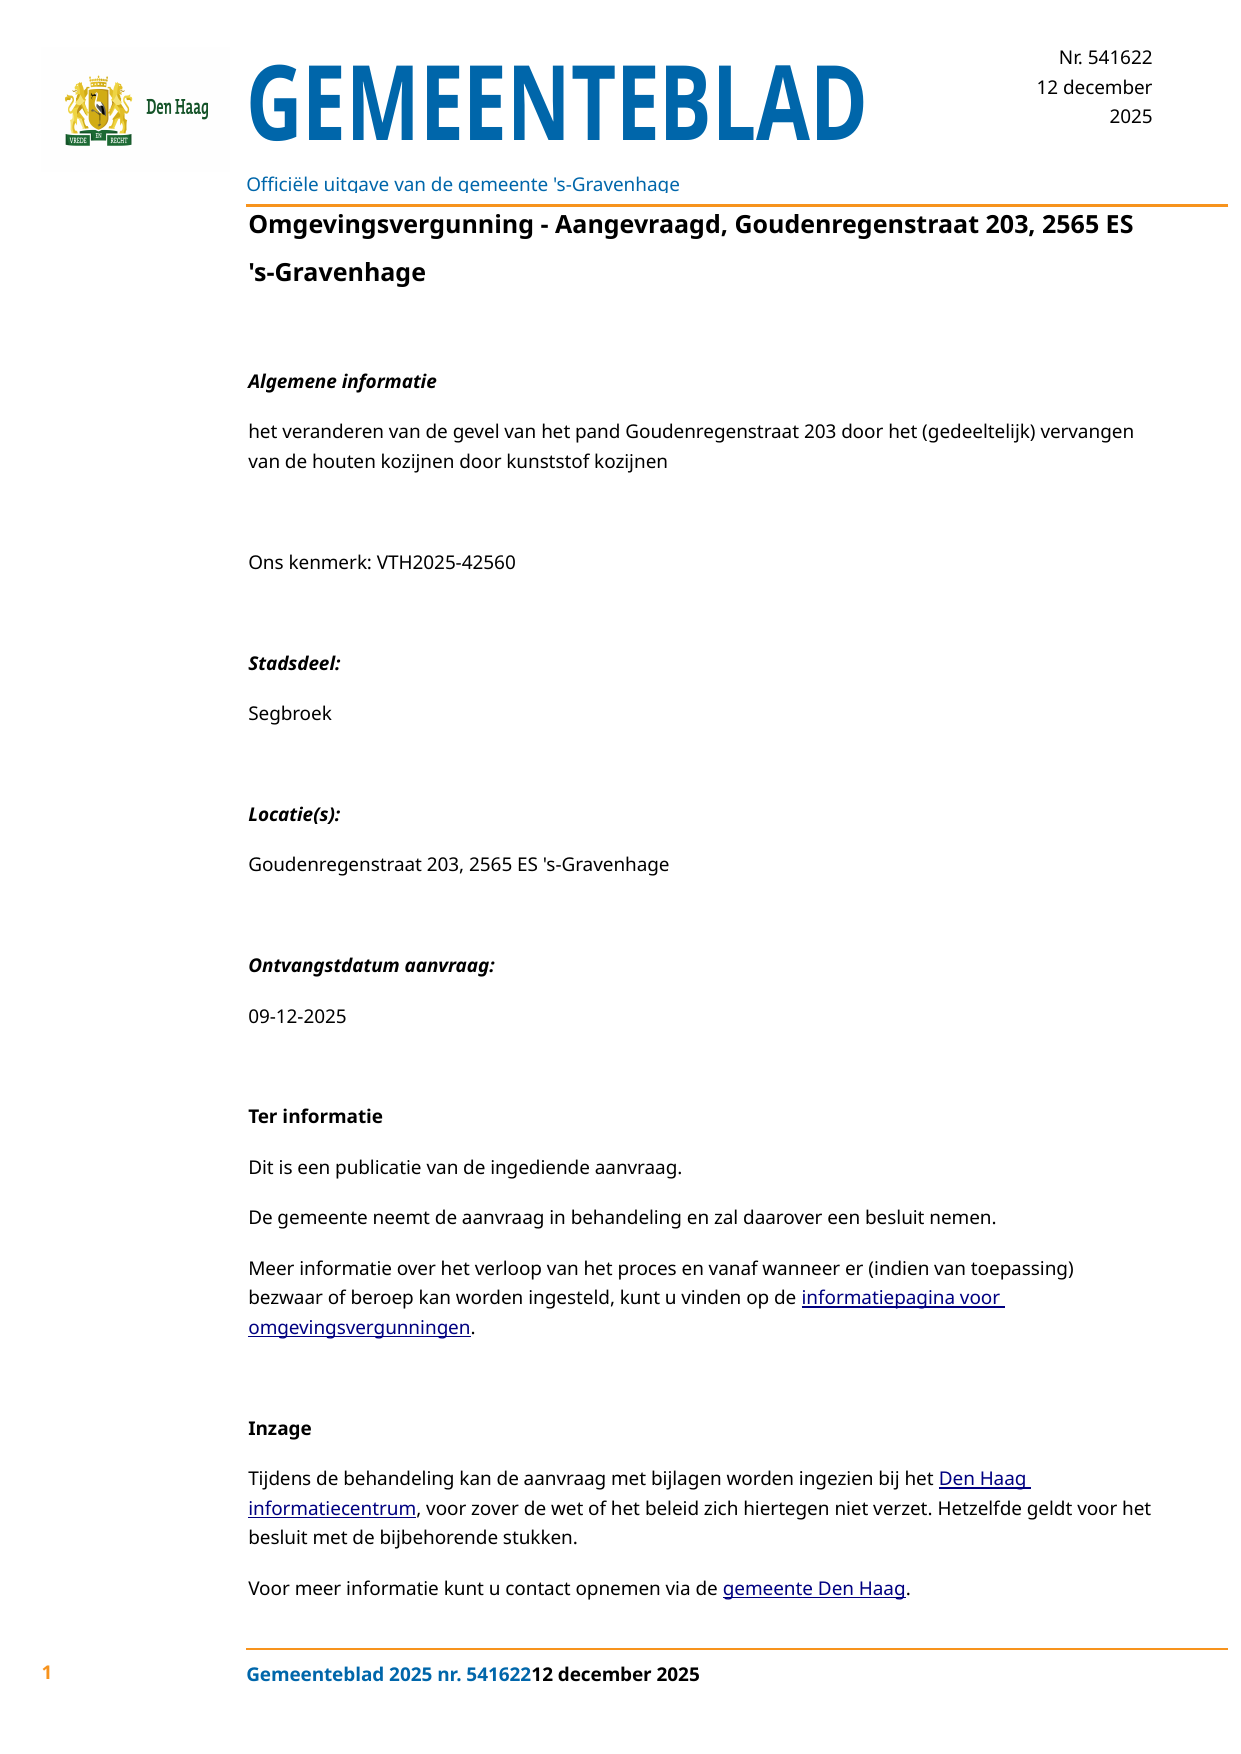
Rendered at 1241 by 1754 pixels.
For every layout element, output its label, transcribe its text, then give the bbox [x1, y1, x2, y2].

text Ontvangstdatum aanvraag: [248, 952, 1152, 978]
text Ons kenmerk: VTH2025-42560 [248, 549, 1152, 575]
text het veranderen van de gevel van het pand Goudenregenstraat 203 door het (gedeeltelijk) vervangen van de houten kozijnen door kunststof kozijnen [248, 419, 1152, 474]
text Inzage [248, 1415, 1152, 1441]
text 09-12-2025 [248, 1003, 1152, 1029]
text Voor meer informatie kunt u contact opnemen via de gemeente Den Haag. [248, 1575, 1152, 1601]
text Algemene informatie [248, 368, 1152, 394]
text Meer informatie over het verloop van het proces en vanaf wanneer er (indien van toepassing) bezwaar of beroep kan worden ingesteld, kunt u vinden op de informatiepagina voor omgevingsvergunningen. [248, 1255, 1152, 1340]
picture [41, 47, 231, 172]
text Ter informatie [248, 1104, 1152, 1129]
text Tijdens de behandeling kan de aanvraag met bijlagen worden ingezien bij het Den Haag informatiecentrum, voor zover de wet of het beleid zich hiertegen niet verzet. Hetzelfde geldt voor het besluit met de bijbehorende stukken. [248, 1465, 1152, 1550]
text Segbroek [248, 700, 1152, 726]
text De gemeente neemt de aanvraag in behandeling en zal daarover een besluit nemen. [248, 1204, 1152, 1230]
text Goudenregenstraat 203, 2565 ES 's-Gravenhage [248, 852, 1152, 877]
text Stadsdeel: [248, 650, 1152, 676]
text Locatie(s): [248, 801, 1152, 827]
text Dit is een publicatie van de ingediende aanvraag. [248, 1154, 1152, 1180]
text Omgevingsvergunning - Aangevraagd, Goudenregenstraat 203, 2565 ES 's-Gravenhage [248, 207, 1152, 288]
